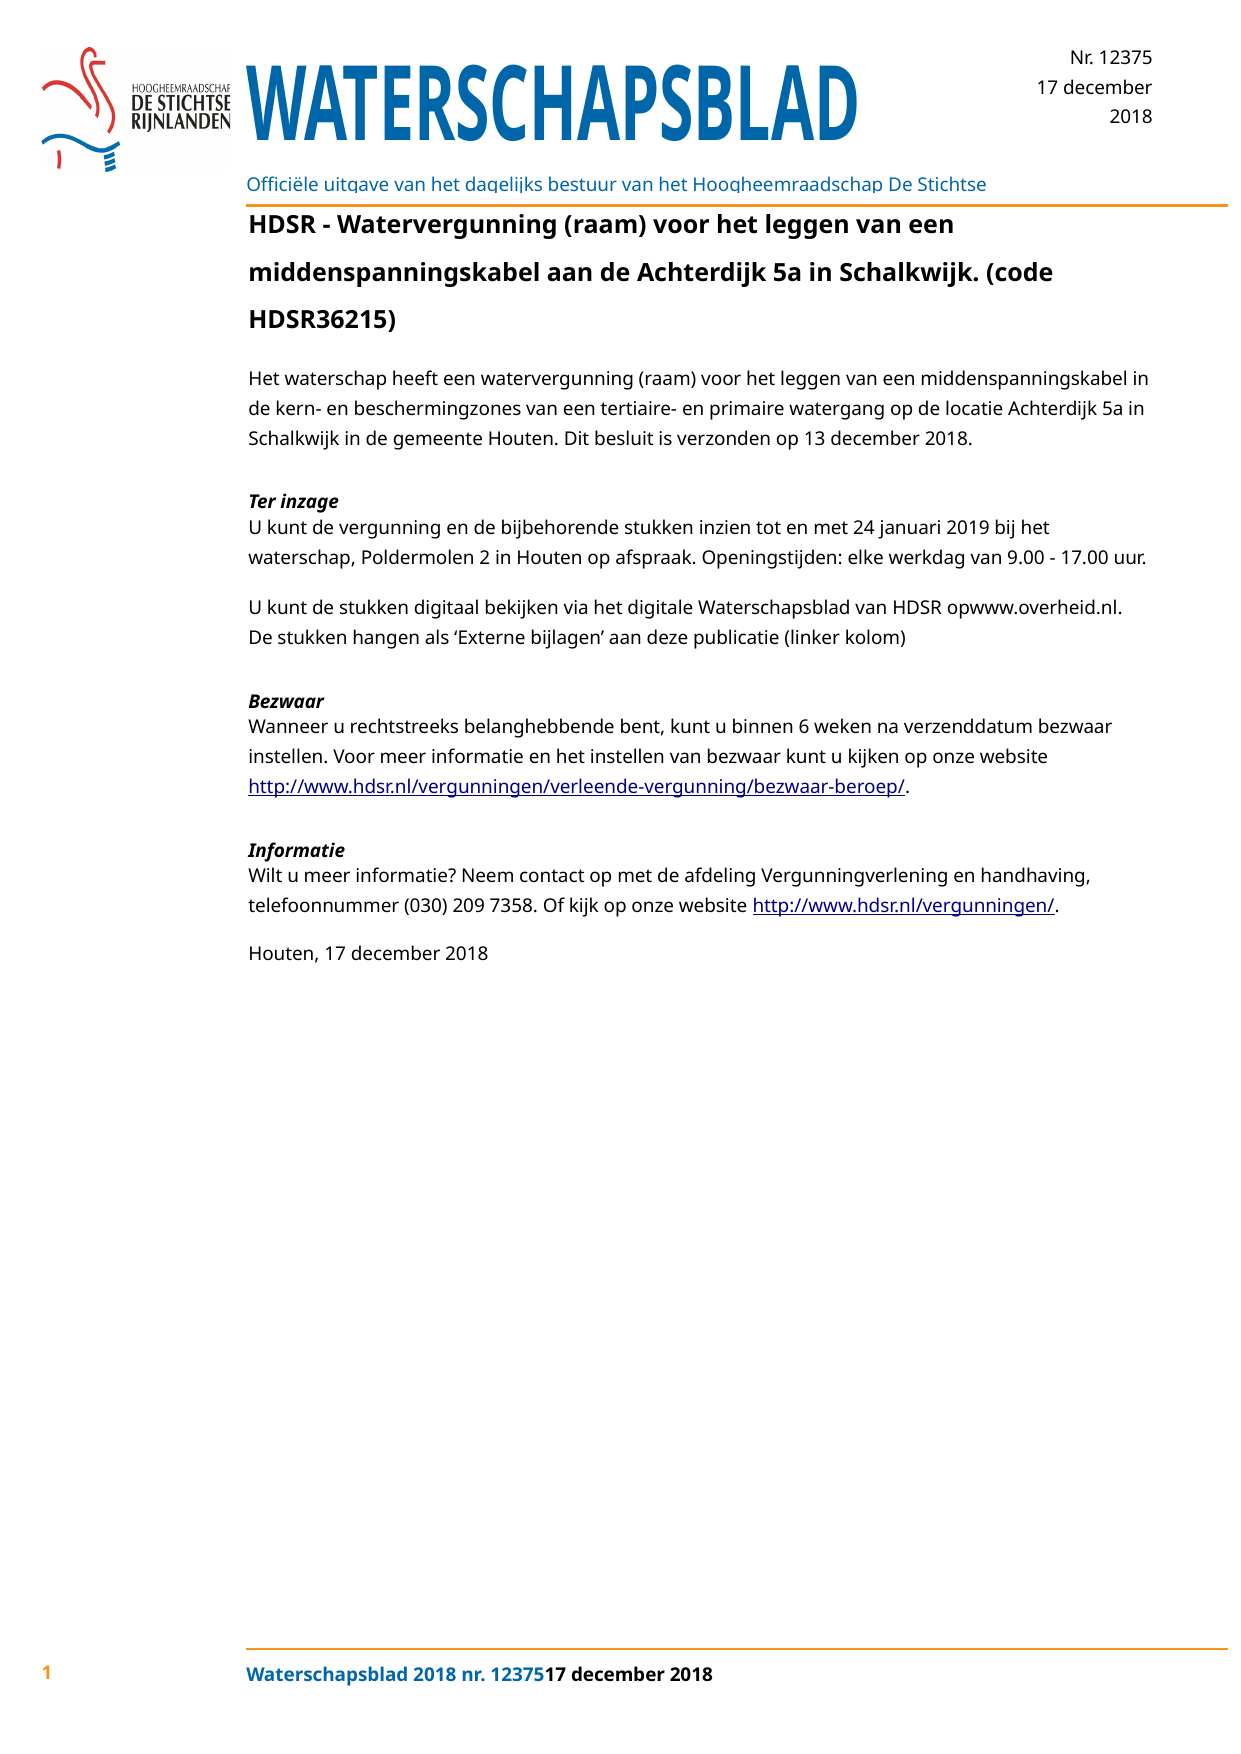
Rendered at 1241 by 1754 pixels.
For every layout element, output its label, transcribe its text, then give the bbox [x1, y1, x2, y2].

text Bezwaar [248, 688, 1152, 714]
text Wilt u meer informatie? Neem contact op met de afdeling Vergunningverlening en handhaving, telefoonnummer (030) 209 7358. Of kijk op onze website http://www.hdsr.nl/vergunningen/. [248, 862, 1152, 918]
text Houten, 17 december 2018 [248, 940, 1152, 966]
text Informatie [248, 837, 1152, 862]
text HDSR - Watervergunning (raam) voor het leggen van een middenspanningskabel aan de Achterdijk 5a in Schalkwijk. (code HDSR36215) [248, 207, 1152, 336]
picture [41, 47, 231, 172]
text Ter inzage [248, 489, 1152, 514]
text U kunt de stukken digitaal bekijken via het digitale Waterschapsblad van HDSR opwww.overheid.nl. De stukken hangen als ‘Externe bijlagen’ aan deze publicatie (linker kolom) [248, 594, 1152, 650]
text Wanneer u rechtstreeks belanghebbende bent, kunt u binnen 6 weken na verzenddatum bezwaar instellen. Voor meer informatie en het instellen van bezwaar kunt u kijken op onze website http://www.hdsr.nl/vergunningen/verleende-vergunning/bezwaar-beroep/. [248, 714, 1152, 798]
text Het waterschap heeft een watervergunning (raam) voor het leggen van een middenspanningskabel in de kern- en beschermingzones van een tertiaire- en primaire watergang op de locatie Achterdijk 5a in Schalkwijk in de gemeente Houten. Dit besluit is verzonden op 13 december 2018. [248, 366, 1152, 450]
text U kunt de vergunning en de bijbehorende stukken inzien tot en met 24 januari 2019 bij het waterschap, Poldermolen 2 in Houten op afspraak. Openingstijden: elke werkdag van 9.00 - 17.00 uur. [248, 514, 1152, 570]
